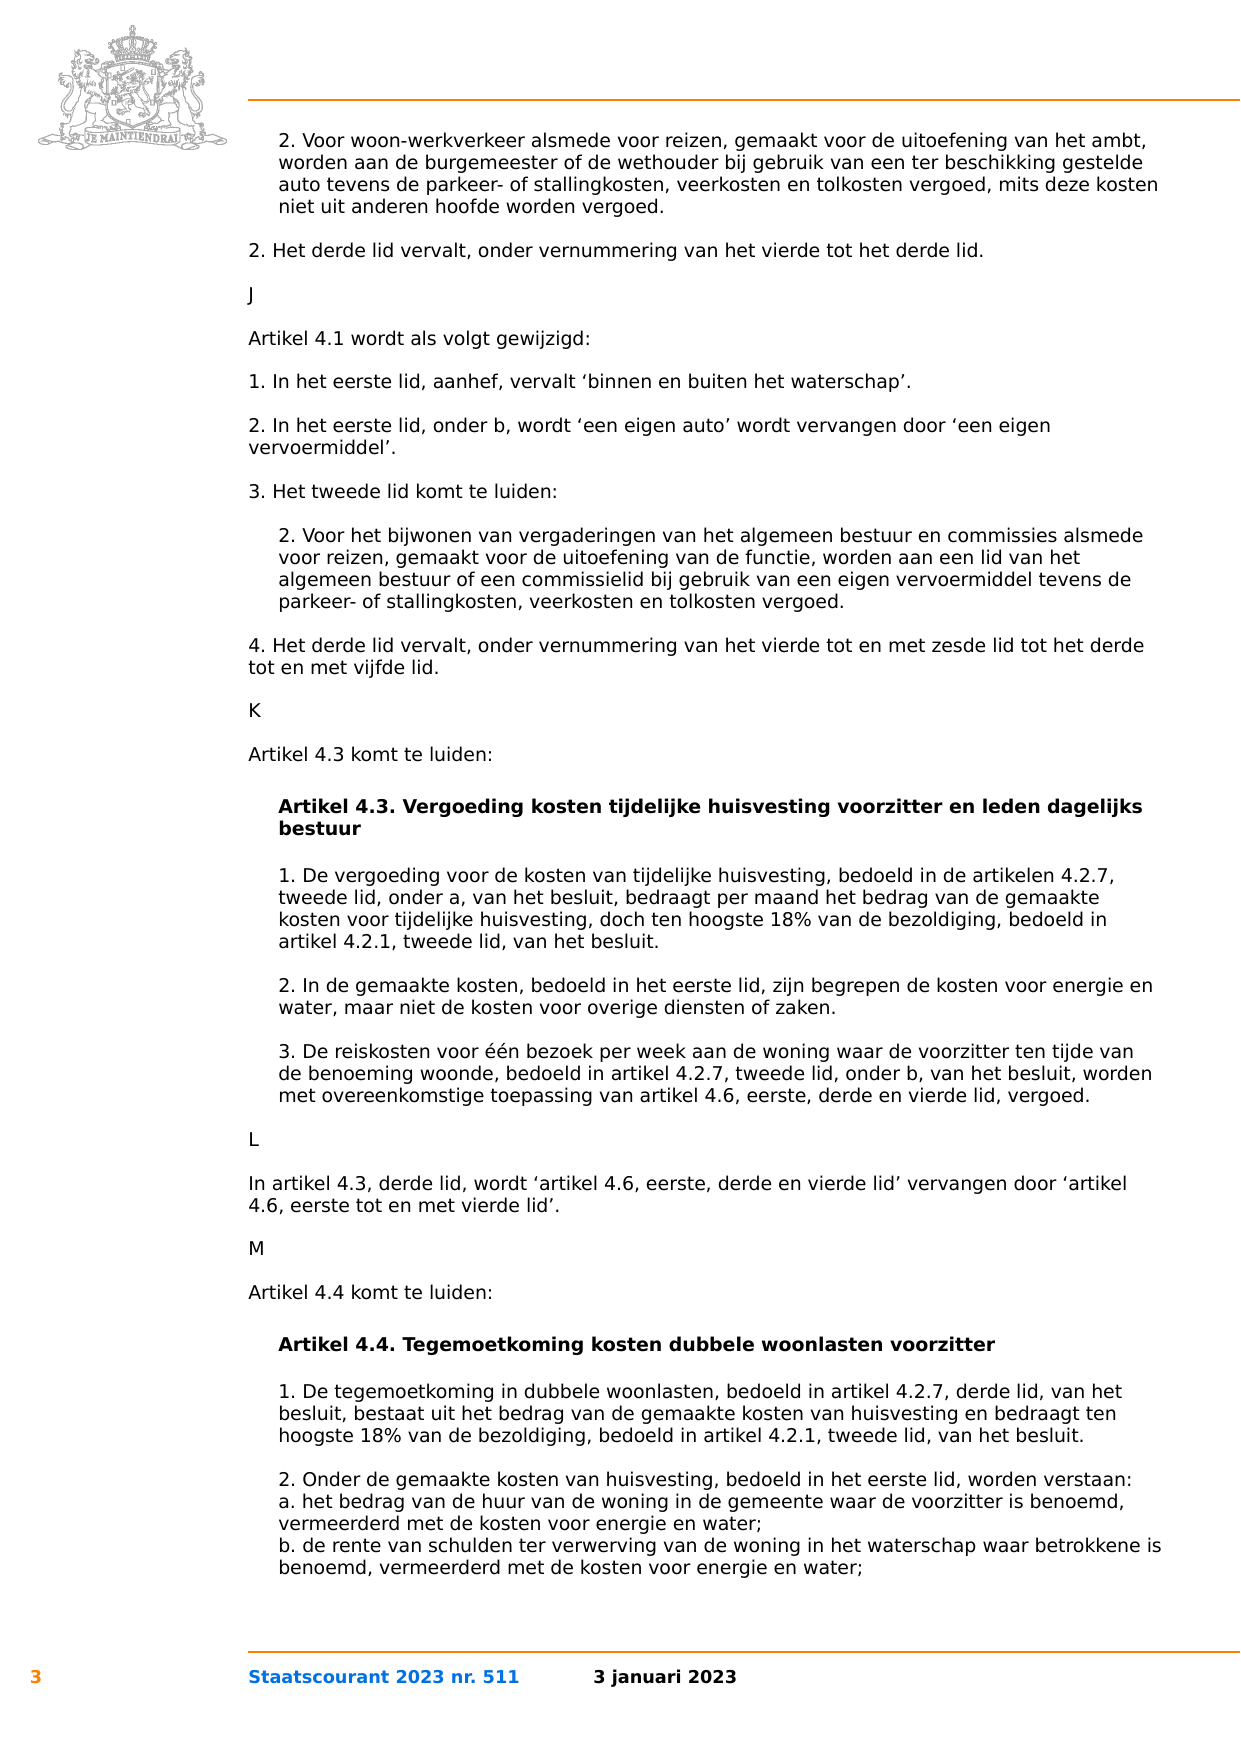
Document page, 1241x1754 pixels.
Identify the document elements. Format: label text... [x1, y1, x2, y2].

text K [248, 700, 1163, 722]
text 3. Het tweede lid komt te luiden: [248, 481, 1163, 503]
text 3. De reiskosten voor één bezoek per week aan de woning waar de voorzitter ten tijde van de benoeming woonde, bedoeld in artikel 4.2.7, tweede lid, onder b, van het besluit, worden met overeenkomstige toepassing van artikel 4.6, eerste, derde en vierde lid, vergoed. [278, 1041, 1163, 1107]
text 2. Onder de gemaakte kosten van huisvesting, bedoeld in het eerste lid, worden verstaan: [278, 1469, 1163, 1491]
text In artikel 4.3, derde lid, wordt ‘artikel 4.6, eerste, derde en vierde lid’ vervangen door ‘artikel 4.6, eerste tot en met vierde lid’. [248, 1172, 1163, 1216]
text b. de rente van schulden ter verwerving van de woning in het waterschap waar betrokkene is benoemd, vermeerderd met de kosten voor energie en water; [278, 1535, 1163, 1579]
text Artikel 4.3 komt te luiden: [248, 744, 1163, 766]
text 2. In de gemaakte kosten, bedoeld in het eerste lid, zijn begrepen de kosten voor energie en water, maar niet de kosten voor overige diensten of zaken. [278, 975, 1163, 1019]
text Artikel 4.4 komt te luiden: [248, 1282, 1163, 1304]
picture [38, 25, 227, 150]
subtitle Artikel 4.3. Vergoeding kosten tijdelijke huisvesting voorzitter en leden dagelijks bestuur [278, 796, 1163, 840]
text 2. Voor woon-werkverkeer alsmede voor reizen, gemaakt voor de uitoefening van het ambt, worden aan de burgemeester of de wethouder bij gebruik van een ter beschikking gestelde auto tevens de parkeer- of stallingkosten, veerkosten en tolkosten vergoed, mits deze kosten niet uit anderen hoofde worden vergoed. [278, 130, 1163, 218]
text Artikel 4.1 wordt als volgt gewijzigd: [248, 327, 1163, 349]
text 1. De vergoeding voor de kosten van tijdelijke huisvesting, bedoeld in de artikelen 4.2.7, tweede lid, onder a, van het besluit, bedraagt per maand het bedrag van de gemaakte kosten voor tijdelijke huisvesting, doch ten hoogste 18% van de bezoldiging, bedoeld in artikel 4.2.1, tweede lid, van het besluit. [278, 865, 1163, 953]
text 2. Het derde lid vervalt, onder vernummering van het vierde tot het derde lid. [248, 240, 1163, 262]
text 1. De tegemoetkoming in dubbele woonlasten, bedoeld in artikel 4.2.7, derde lid, van het besluit, bestaat uit het bedrag van de gemaakte kosten van huisvesting en bedraagt ten hoogste 18% van de bezoldiging, bedoeld in artikel 4.2.1, tweede lid, van het besluit. [278, 1381, 1163, 1447]
text M [248, 1238, 1163, 1260]
text 2. Voor het bijwonen van vergaderingen van het algemeen bestuur en commissies alsmede voor reizen, gemaakt voor de uitoefening van de functie, worden aan een lid van het algemeen bestuur of een commissielid bij gebruik van een eigen vervoermiddel tevens de parkeer- of stallingkosten, veerkosten en tolkosten vergoed. [278, 525, 1163, 613]
text a. het bedrag van de huur van de woning in de gemeente waar de voorzitter is benoemd, vermeerderd met de kosten voor energie en water; [278, 1491, 1163, 1535]
text 4. Het derde lid vervalt, onder vernummering van het vierde tot en met zesde lid tot het derde tot en met vijfde lid. [248, 634, 1163, 678]
subtitle Artikel 4.4. Tegemoetkoming kosten dubbele woonlasten voorzitter [278, 1334, 1163, 1356]
text L [248, 1129, 1163, 1151]
text J [248, 283, 1163, 306]
text 1. In het eerste lid, aanhef, vervalt ‘binnen en buiten het waterschap’. [248, 371, 1163, 393]
text 2. In het eerste lid, onder b, wordt ‘een eigen auto’ wordt vervangen door ‘een eigen vervoermiddel’. [248, 415, 1163, 459]
